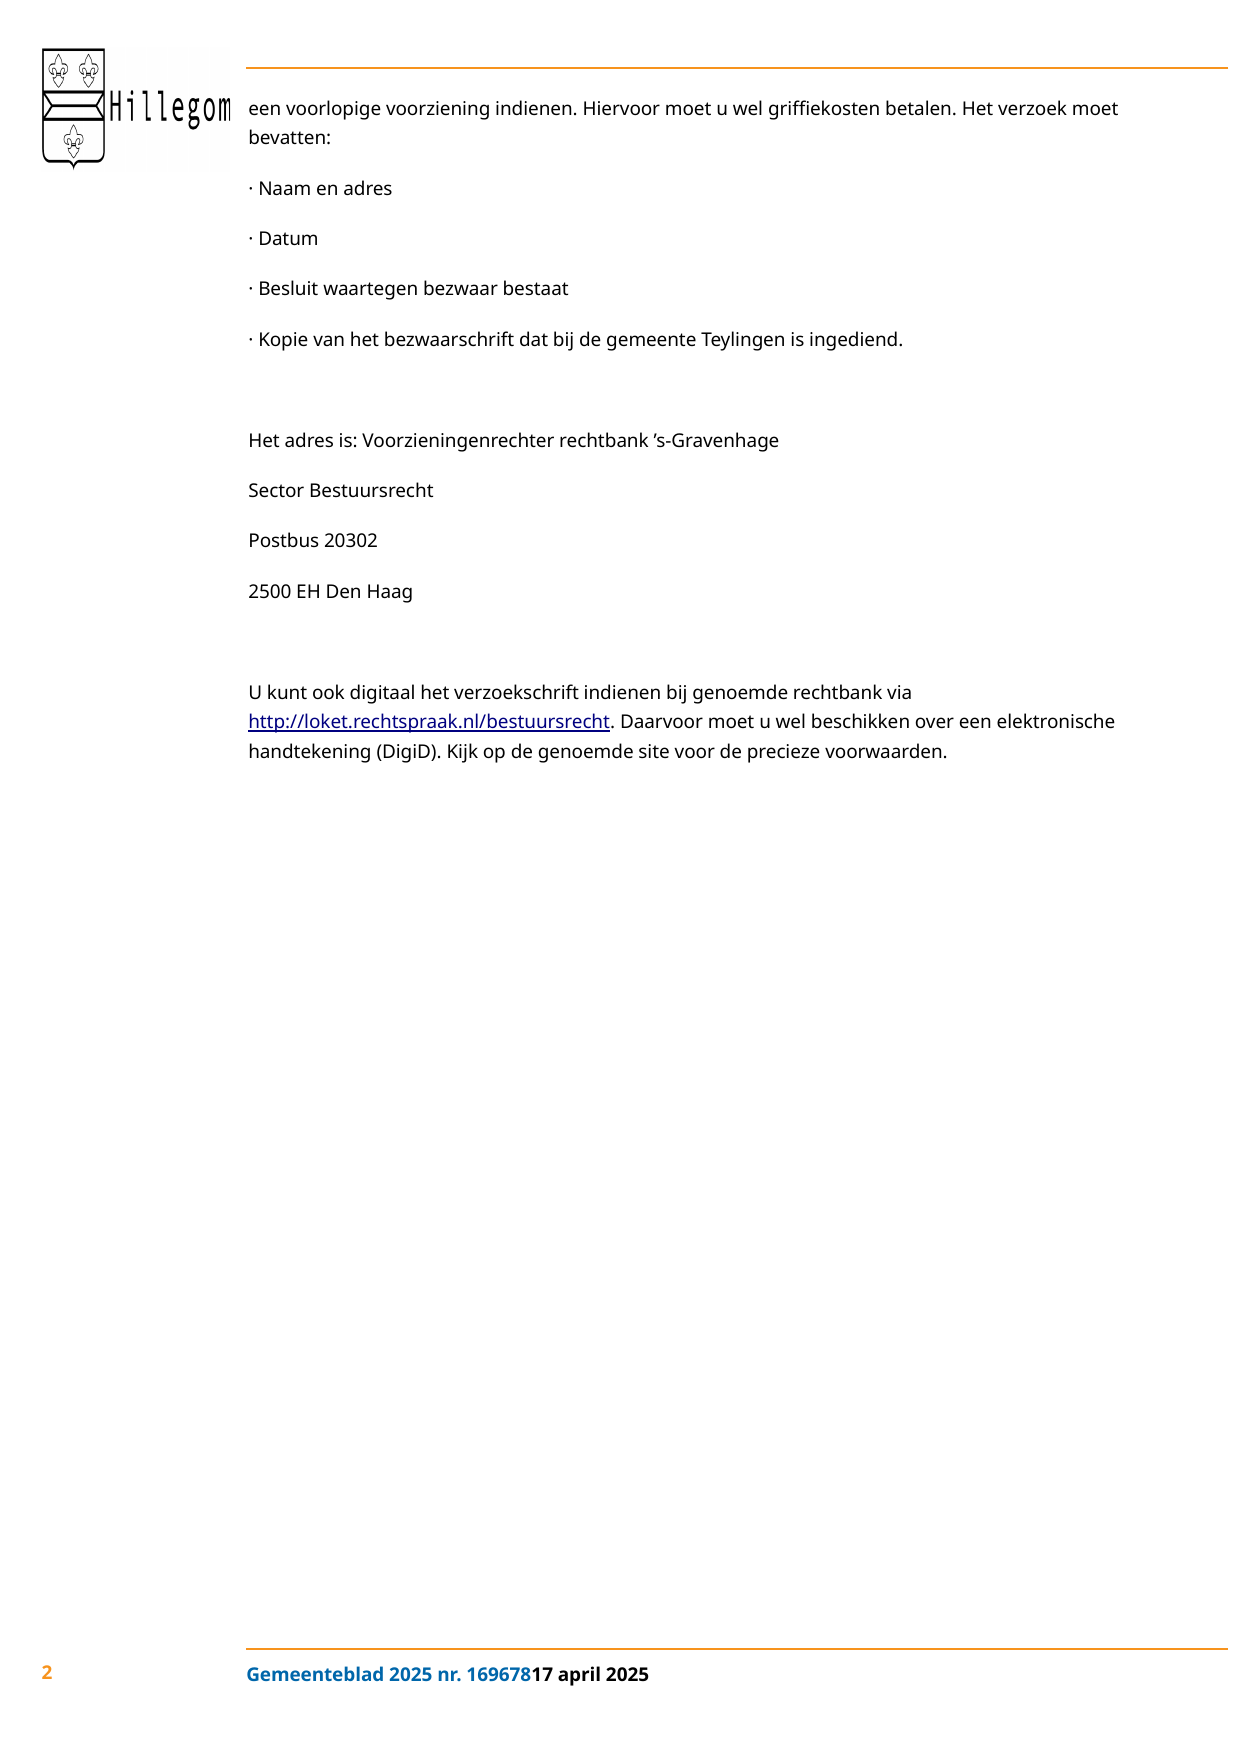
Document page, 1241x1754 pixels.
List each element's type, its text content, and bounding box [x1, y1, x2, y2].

text een voorlopige voorziening indienen. Hiervoor moet u wel griffiekosten betalen. Het verzoek moet bevatten: [248, 95, 1152, 150]
text · Kopie van het bezwaarschrift dat bij de gemeente Teylingen is ingediend. [248, 326, 1152, 352]
text Sector Bestuursrecht [248, 477, 1152, 503]
text · Naam en adres [248, 175, 1152, 201]
text Postbus 20302 [248, 528, 1152, 553]
text 2500 EH Den Haag [248, 578, 1152, 604]
text U kunt ook digitaal het verzoekschrift indienen bij genoemde rechtbank via http://loket.rechtspraak.nl/bestuursrecht. Daarvoor moet u wel beschikken over een elektronische handtekening (DigiD). Kijk op de genoemde site voor de precieze voorwaarden. [248, 679, 1152, 764]
text · Besluit waartegen bezwaar bestaat [248, 276, 1152, 301]
text · Datum [248, 225, 1152, 251]
text Het adres is: Voorzieningenrechter rechtbank ’s-Gravenhage [248, 427, 1152, 453]
picture [41, 47, 231, 172]
